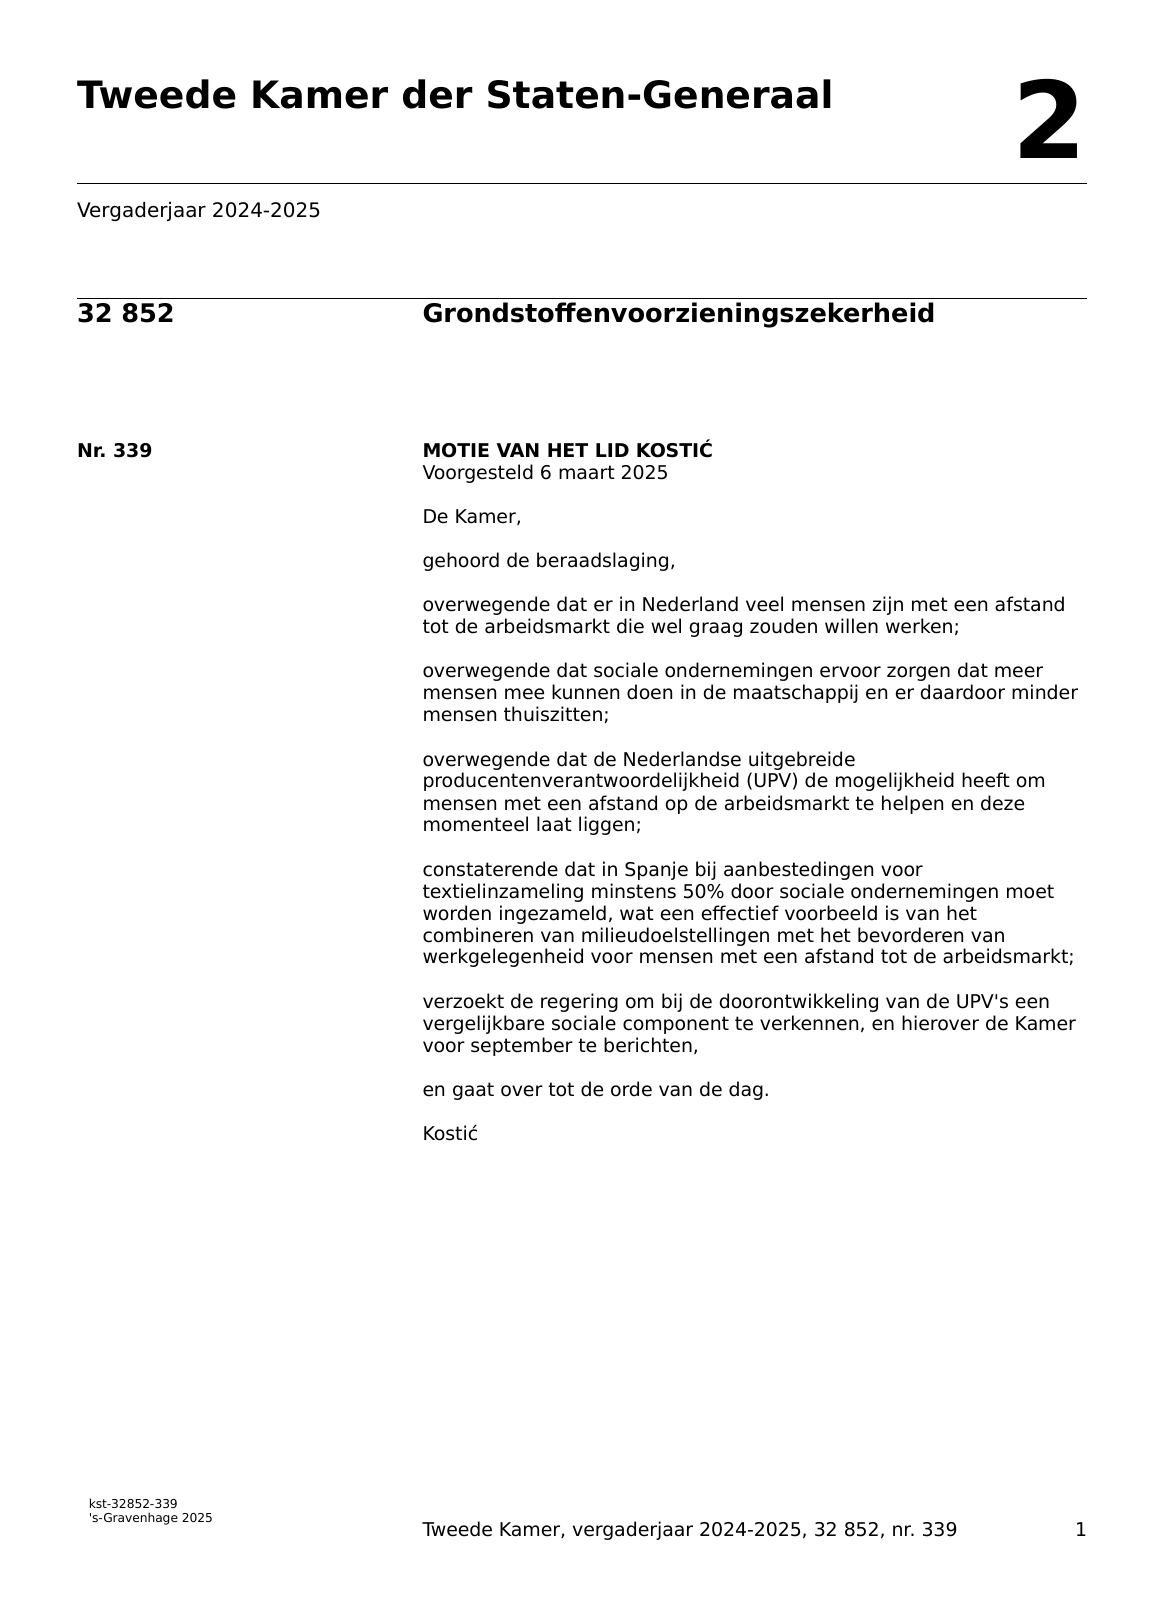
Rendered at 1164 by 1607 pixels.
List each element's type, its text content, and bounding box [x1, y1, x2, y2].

table_header Tweede Kamer der Staten-Generaal [77, 59, 886, 183]
text kst-32852-339 [88, 1497, 323, 1511]
text 's-Gravenhage 2025 [88, 1511, 323, 1525]
text en gaat over tot de orde van de dag. [422, 1079, 1087, 1101]
subtitle 32 852 Grondstoffenvoorzieningszekerheid [77, 299, 1087, 329]
text overwegende dat sociale ondernemingen ervoor zorgen dat meer mensen mee kunnen doen in de maatschappij en er daardoor minder mensen thuiszitten; [422, 660, 1087, 726]
text De Kamer, [422, 506, 1087, 528]
text overwegende dat er in Nederland veel mensen zijn met een afstand tot de arbeidsmarkt die wel graag zouden willen werken; [422, 594, 1087, 638]
table_cell Vergaderjaar 2024-2025 [77, 184, 1087, 298]
subtitle Nr. 339 MOTIE VAN HET LID KOSTIĆ [77, 440, 1087, 462]
text verzoekt de regering om bij de doorontwikkeling van de UPV's een vergelijkbare sociale component te verkennen, en hierover de Kamer voor september te berichten, [422, 991, 1087, 1057]
text Voorgesteld 6 maart 2025 [422, 462, 1087, 484]
table_header 2 [886, 59, 1087, 183]
text overwegende dat de Nederlandse uitgebreide producentenverantwoordelijkheid (UPV) de mogelijkheid heeft om mensen met een afstand op de arbeidsmarkt te helpen en deze momenteel laat liggen; [422, 748, 1087, 836]
text gehoord de beraadslaging, [422, 550, 1087, 572]
text constaterende dat in Spanje bij aanbestedingen voor textielinzameling minstens 50% door sociale ondernemingen moet worden ingezameld, wat een effectief voorbeeld is van het combineren van milieudoelstellingen met het bevorderen van werkgelegenheid voor mensen met een afstand tot de arbeidsmarkt; [422, 858, 1087, 968]
text Kostić [422, 1123, 1087, 1145]
